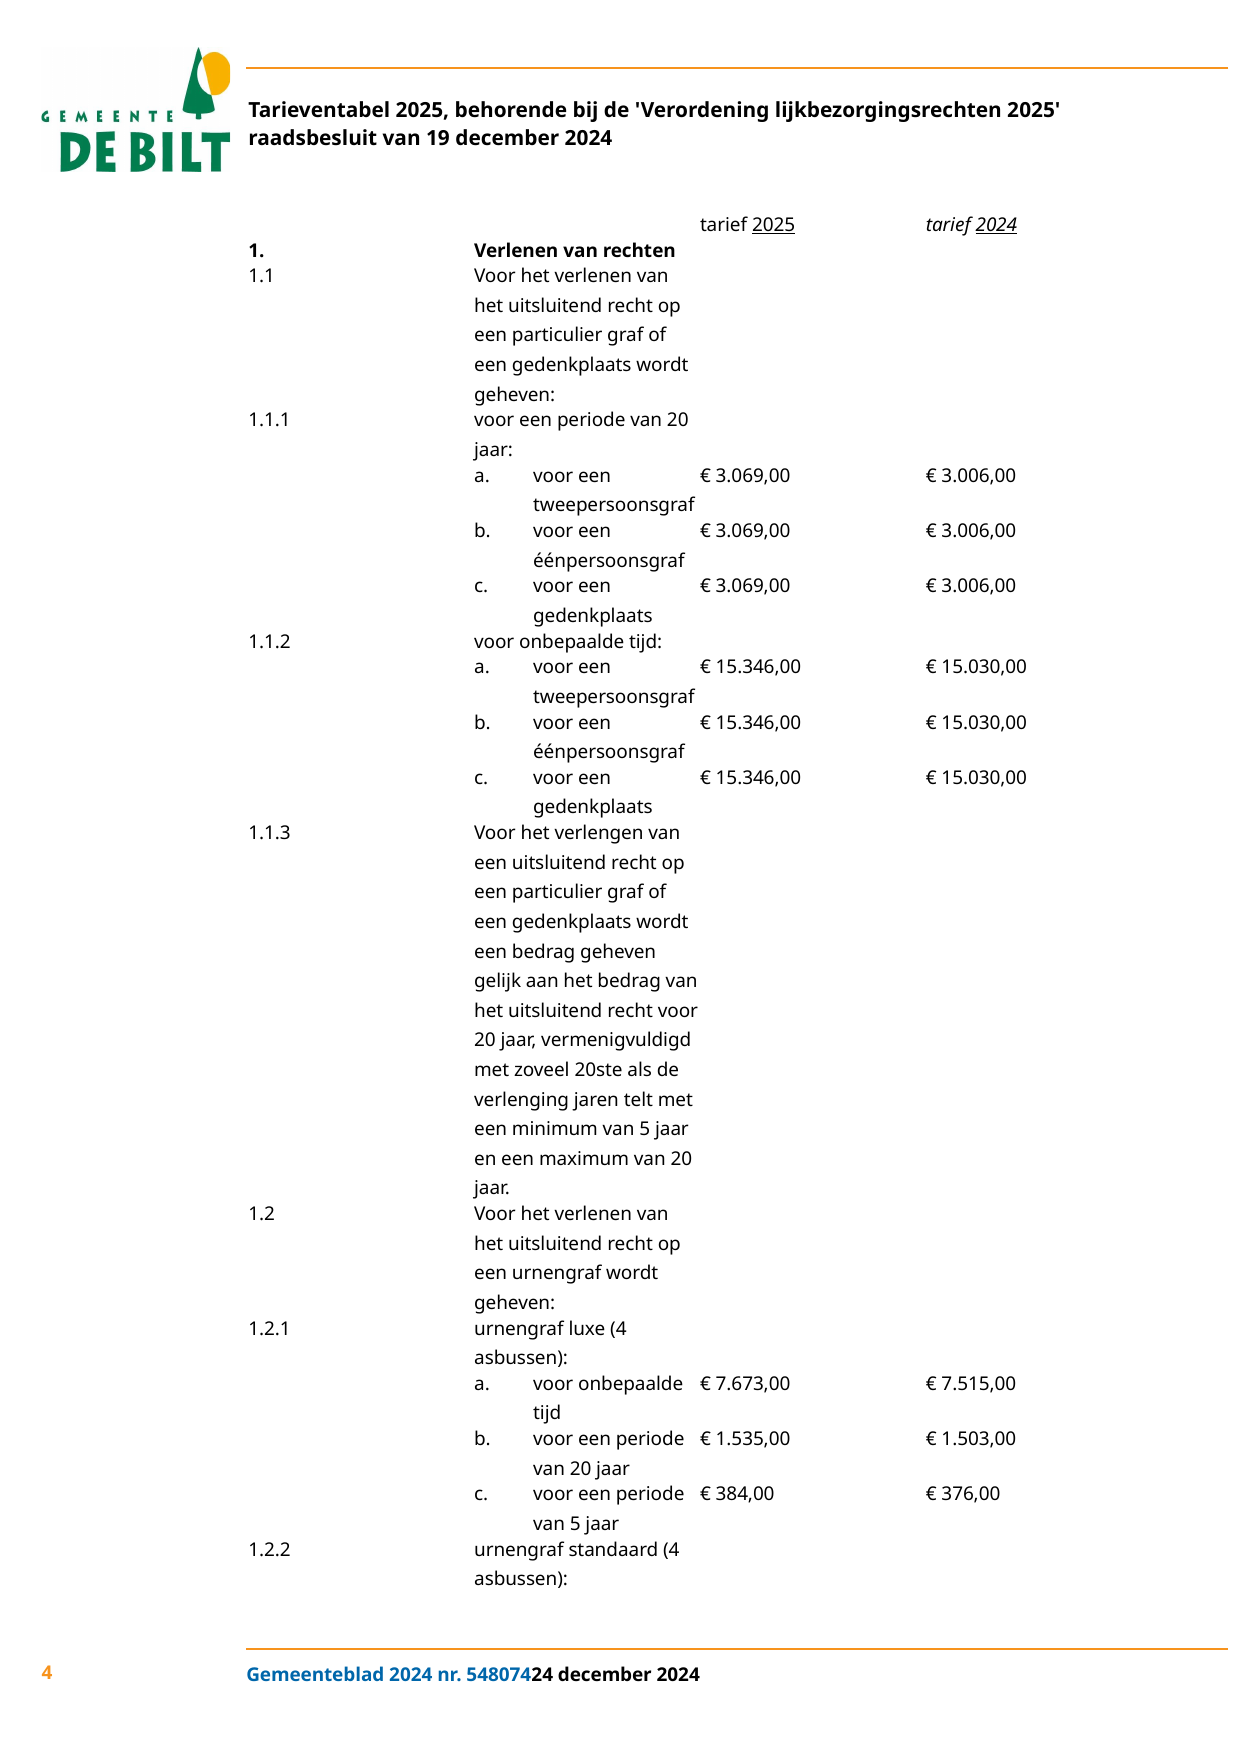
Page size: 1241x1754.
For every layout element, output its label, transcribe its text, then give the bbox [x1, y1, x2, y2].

table_cell € 3.069,00 [700, 517, 926, 572]
table_cell [700, 628, 926, 653]
table_cell € 15.030,00 [926, 709, 1152, 764]
table_cell [248, 709, 474, 764]
table_cell € 3.069,00 [700, 462, 926, 517]
table_cell [700, 820, 926, 1200]
picture [41, 47, 231, 172]
table_cell € 1.503,00 [926, 1425, 1152, 1481]
table_cell € 3.069,00 [700, 573, 926, 628]
table_cell 1. [248, 237, 474, 262]
table_cell [926, 1200, 1152, 1315]
table_header tarief 2024 [926, 211, 1152, 237]
table_cell voor een tweepersoonsgraf [474, 654, 700, 709]
table_cell urnengraf luxe (4 asbussen): [474, 1315, 700, 1370]
table_cell [248, 654, 474, 709]
table_cell [926, 237, 1152, 262]
table_cell Verlenen van rechten [474, 237, 700, 262]
table_cell [700, 1200, 926, 1315]
table_cell € 376,00 [926, 1481, 1152, 1536]
table_cell € 384,00 [700, 1481, 926, 1536]
table_cell 1.2.1 [248, 1315, 474, 1370]
table_cell € 15.346,00 [700, 654, 926, 709]
table_cell € 15.030,00 [926, 764, 1152, 819]
table_cell [248, 1481, 474, 1536]
table_cell 1.2 [248, 1200, 474, 1315]
table_cell [926, 628, 1152, 653]
table_header [248, 211, 474, 237]
table_cell € 15.346,00 [700, 764, 926, 819]
table_cell voor onbepaalde tijd: [474, 628, 700, 653]
table_header [474, 211, 700, 237]
table_cell [248, 462, 474, 517]
table_cell € 3.006,00 [926, 517, 1152, 572]
table_cell Voor het verlenen van het uitsluitend recht op een particulier graf of een gedenkplaats wordt geheven: [474, 263, 700, 407]
table_cell [248, 1370, 474, 1425]
table_cell voor een éénpersoonsgraf [474, 517, 700, 572]
table_cell [926, 263, 1152, 407]
table_cell € 15.030,00 [926, 654, 1152, 709]
table_cell [700, 237, 926, 262]
table_cell € 1.535,00 [700, 1425, 926, 1481]
table_cell voor een periode van 5 jaar [474, 1481, 700, 1536]
table_cell € 3.006,00 [926, 573, 1152, 628]
table_cell Voor het verlenen van het uitsluitend recht op een urnengraf wordt geheven: [474, 1200, 700, 1315]
table_cell [700, 263, 926, 407]
table_cell [248, 573, 474, 628]
table_cell € 15.346,00 [700, 709, 926, 764]
table_cell voor een tweepersoonsgraf [474, 462, 700, 517]
table_cell € 7.515,00 [926, 1370, 1152, 1425]
table_cell [248, 764, 474, 819]
table_cell voor een periode van 20 jaar [474, 1425, 700, 1481]
table_cell 1.1.3 [248, 820, 474, 1200]
table_cell [700, 1315, 926, 1370]
table_cell 1.1 [248, 263, 474, 407]
table_cell [926, 407, 1152, 462]
table_cell [700, 407, 926, 462]
text Tarieventabel 2025, behorende bij de 'Verordening lijkbezorgingsrechten 2025' raadsbesluit van 19 december 2024 [248, 95, 1152, 152]
table_cell € 3.006,00 [926, 462, 1152, 517]
table_cell Voor het verlengen van een uitsluitend recht op een particulier graf of een gedenkplaats wordt een bedrag geheven gelijk aan het bedrag van het uitsluitend recht voor 20 jaar, vermenigvuldigd met zoveel 20ste als de verlenging jaren telt met een minimum van 5 jaar en een maximum van 20 jaar. [474, 820, 700, 1200]
table_cell [700, 1536, 926, 1591]
table_cell € 7.673,00 [700, 1370, 926, 1425]
table_header tarief 2025 [700, 211, 926, 237]
table_cell voor een éénpersoonsgraf [474, 709, 700, 764]
table_cell urnengraf standaard (4 asbussen): [474, 1536, 700, 1591]
table_cell 1.2.2 [248, 1536, 474, 1591]
table_cell voor een gedenkplaats [474, 573, 700, 628]
table_cell 1.1.2 [248, 628, 474, 653]
table_cell [926, 1315, 1152, 1370]
table_cell voor een periode van 20 jaar: [474, 407, 700, 462]
table_cell voor een gedenkplaats [474, 764, 700, 819]
table_cell voor onbepaalde tijd [474, 1370, 700, 1425]
table_cell [248, 517, 474, 572]
table_cell 1.1.1 [248, 407, 474, 462]
table_cell [926, 1536, 1152, 1591]
table_cell [248, 1425, 474, 1481]
table_cell [926, 820, 1152, 1200]
